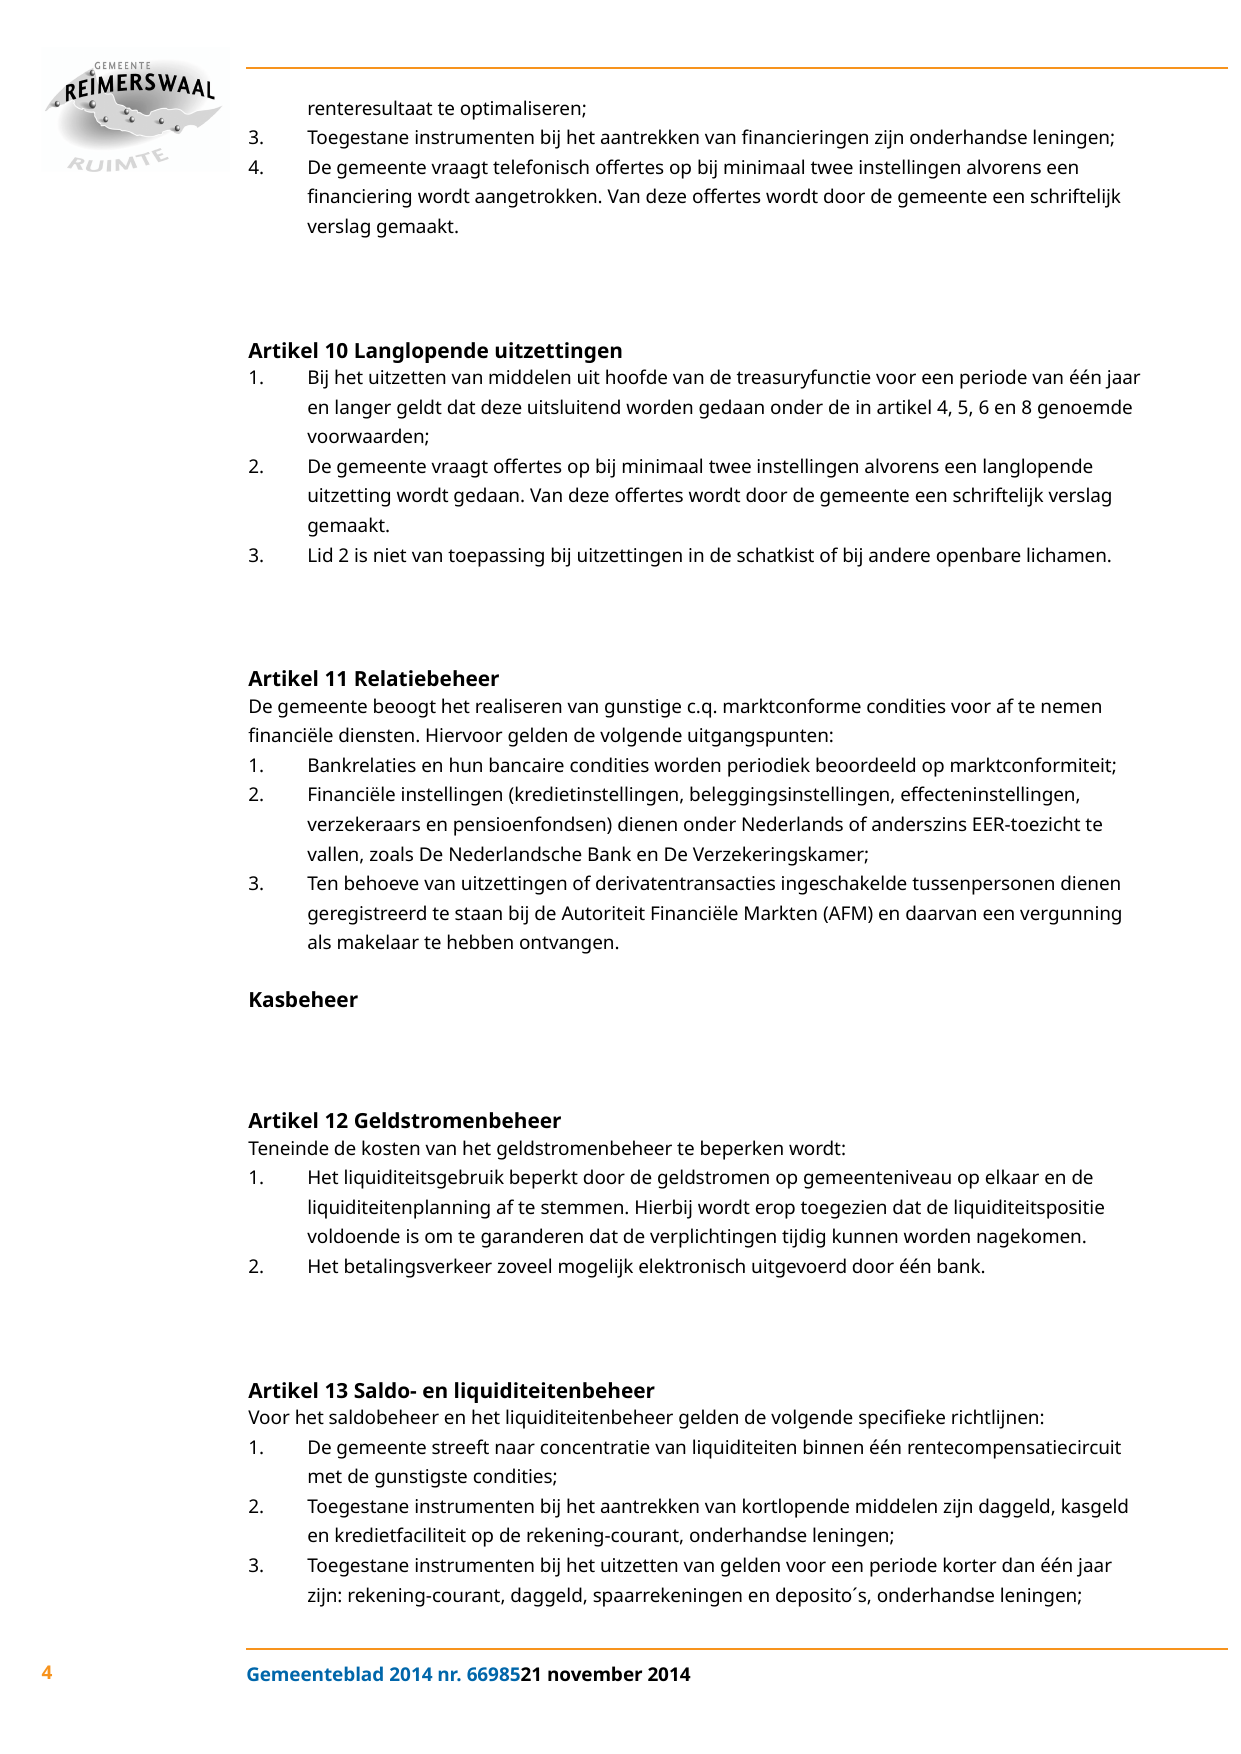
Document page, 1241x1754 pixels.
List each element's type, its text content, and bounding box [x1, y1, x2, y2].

list Bij het uitzetten van middelen uit hoofde van de treasuryfunctie voor een periode van één jaar en langer geldt dat deze uitsluitend worden gedaan onder de in artikel 4, 5, 6 en 8 genoemde voorwaarden; [248, 364, 1152, 449]
text Artikel 13 Saldo- en liquiditeitenbeheer [248, 1376, 1152, 1404]
text Artikel 11 Relatiebeheer [248, 664, 1152, 693]
list Toegestane instrumenten bij het uitzetten van gelden voor een periode korter dan één jaar zijn: rekening-courant, daggeld, spaarrekeningen en deposito´s, onderhandse leningen; [248, 1552, 1152, 1608]
text Artikel 12 Geldstromenbeheer [248, 1106, 1152, 1135]
list Toegestane instrumenten bij het aantrekken van financieringen zijn onderhandse leningen; [248, 124, 1152, 150]
list De gemeente vraagt telefonisch offertes op bij minimaal twee instellingen alvorens een financiering wordt aangetrokken. Van deze offertes wordt door de gemeente een schriftelijk verslag gemaakt. [248, 154, 1152, 239]
list Ten behoeve van uitzettingen of derivatentransacties ingeschakelde tussenpersonen dienen geregistreerd te staan bij de Autoriteit Financiële Markten (AFM) en daarvan een vergunning als makelaar te hebben ontvangen. [248, 870, 1152, 955]
list Lid 2 is niet van toepassing bij uitzettingen in de schatkist of bij andere openbare lichamen. [248, 542, 1152, 567]
list Bankrelaties en hun bancaire condities worden periodiek beoordeeld op marktconformiteit; [248, 752, 1152, 778]
list De gemeente vraagt offertes op bij minimaal twee instellingen alvorens een langlopende uitzetting wordt gedaan. Van deze offertes wordt door de gemeente een schriftelijk verslag gemaakt. [248, 453, 1152, 538]
list Toegestane instrumenten bij het aantrekken van kortlopende middelen zijn daggeld, kasgeld en kredietfaciliteit op de rekening-courant, onderhandse leningen; [248, 1493, 1152, 1548]
list De gemeente streeft naar concentratie van liquiditeiten binnen één rentecompensatiecircuit met de gunstigste condities; [248, 1434, 1152, 1489]
text Teneinde de kosten van het geldstromenbeheer te beperken wordt: [248, 1135, 1152, 1161]
text Artikel 10 Langlopende uitzettingen [248, 336, 1152, 364]
text Voor het saldobeheer en het liquiditeitenbeheer gelden de volgende specifieke richtlijnen: [248, 1404, 1152, 1430]
text De gemeente beoogt het realiseren van gunstige c.q. marktconforme condities voor af te nemen financiële diensten. Hiervoor gelden de volgende uitgangspunten: [248, 693, 1152, 748]
list renteresultaat te optimaliseren; [248, 95, 1152, 121]
list Financiële instellingen (kredietinstellingen, beleggingsinstellingen, effecteninstellingen, verzekeraars en pensioenfondsen) dienen onder Nederlands of anderszins EER-toezicht te vallen, zoals De Nederlandsche Bank en De Verzekeringskamer; [248, 782, 1152, 867]
list Het betalingsverkeer zoveel mogelijk elektronisch uitgevoerd door één bank. [248, 1253, 1152, 1279]
list Het liquiditeitsgebruik beperkt door de geldstromen op gemeenteniveau op elkaar en de liquiditeitenplanning af te stemmen. Hierbij wordt erop toegezien dat de liquiditeitspositie voldoende is om te garanderen dat de verplichtingen tijdig kunnen worden nagekomen. [248, 1164, 1152, 1249]
picture [41, 47, 231, 172]
text Kasbeheer [248, 985, 1152, 1013]
